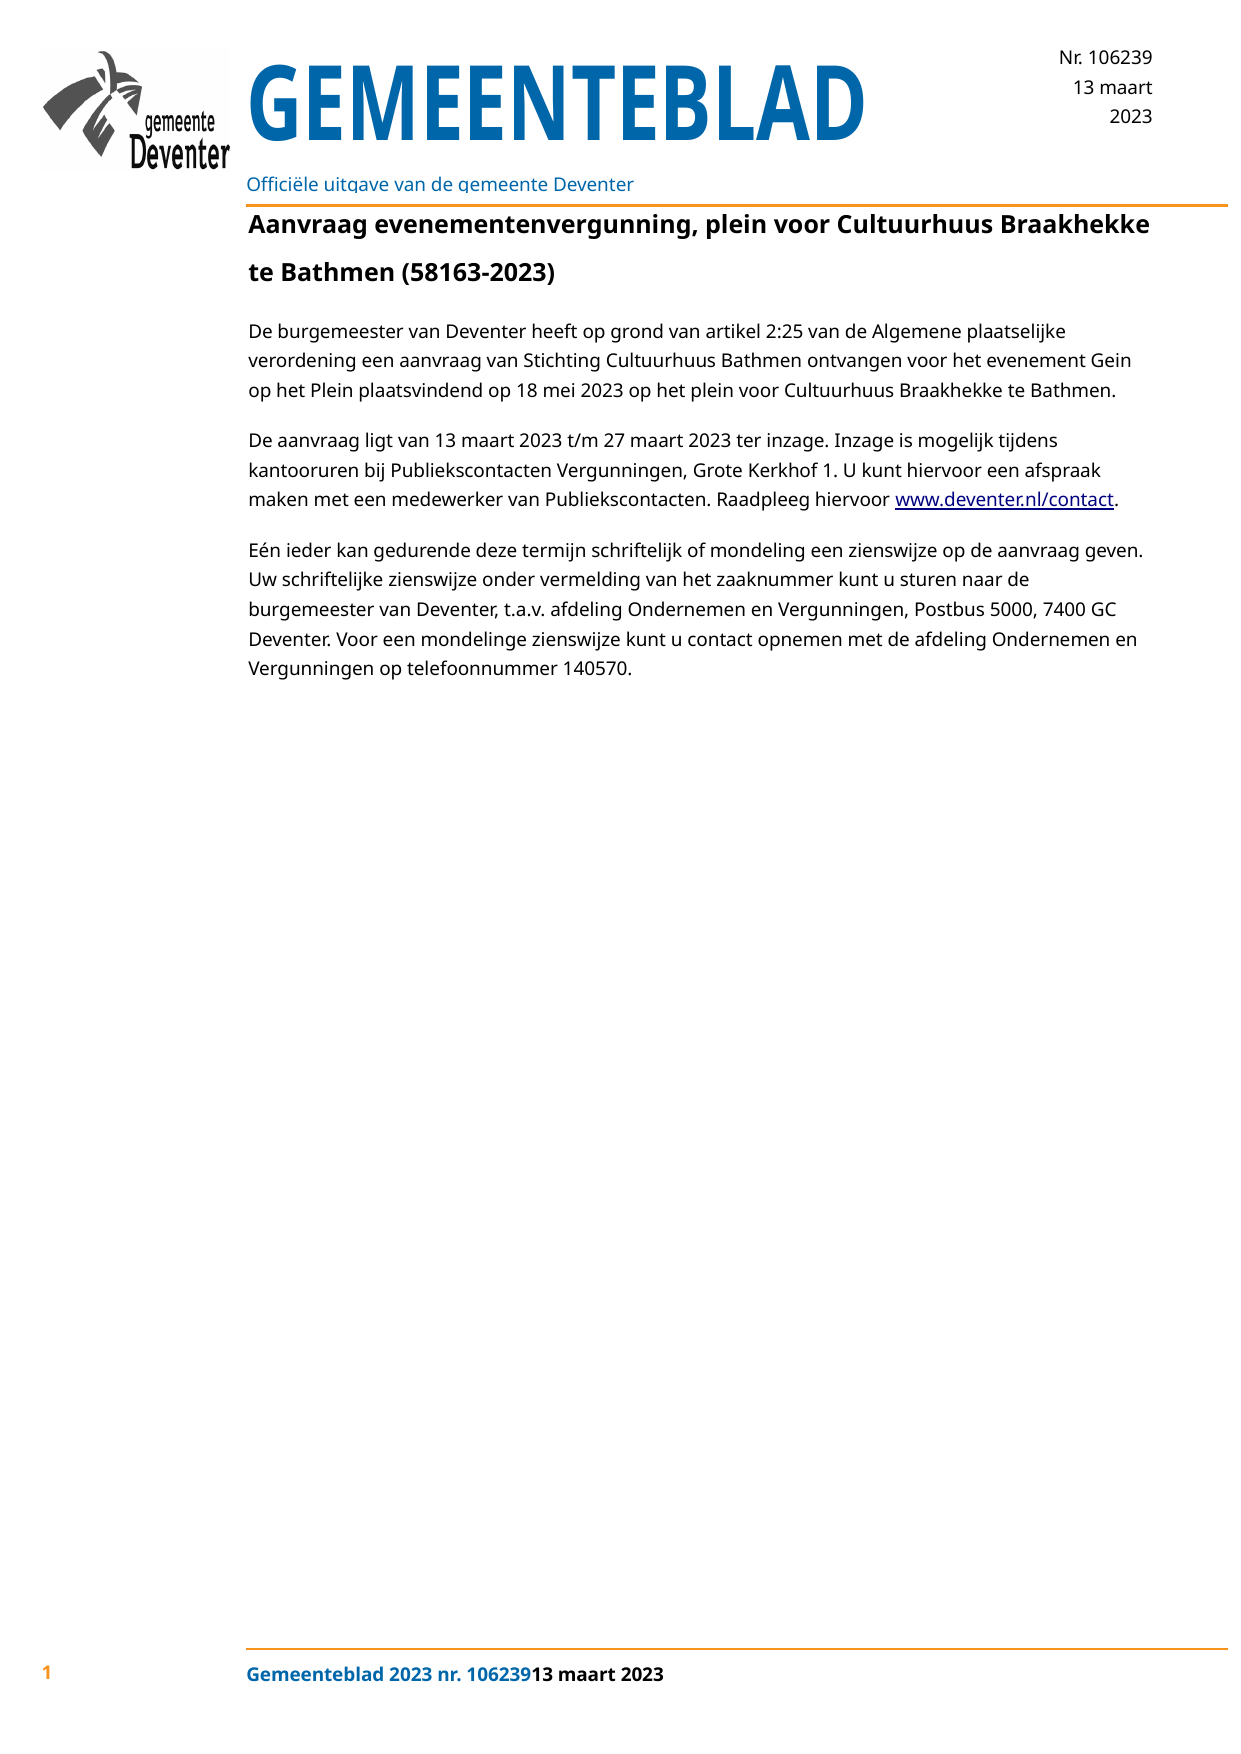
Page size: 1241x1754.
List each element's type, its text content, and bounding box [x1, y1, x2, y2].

picture [41, 47, 231, 172]
text De aanvraag ligt van 13 maart 2023 t/m 27 maart 2023 ter inzage. Inzage is mogelijk tijdens kantooruren bij Publiekscontacten Vergunningen, Grote Kerkhof 1. U kunt hiervoor een afspraak maken met een medewerker van Publiekscontacten. Raadpleeg hiervoor www.deventer.nl/contact. [248, 427, 1152, 512]
text Aanvraag evenementenvergunning, plein voor Cultuurhuus Braakhekke te Bathmen (58163-2023) [248, 207, 1152, 288]
text Eén ieder kan gedurende deze termijn schriftelijk of mondeling een zienswijze op de aanvraag geven. Uw schriftelijke zienswijze onder vermelding van het zaaknummer kunt u sturen naar de burgemeester van Deventer, t.a.v. afdeling Ondernemen en Vergunningen, Postbus 5000, 7400 GC Deventer. Voor een mondelinge zienswijze kunt u contact opnemen met de afdeling Ondernemen en Vergunningen op telefoonnummer 140570. [248, 537, 1152, 681]
text De burgemeester van Deventer heeft op grond van artikel 2:25 van de Algemene plaatselijke verordening een aanvraag van Stichting Cultuurhuus Bathmen ontvangen voor het evenement Gein op het Plein plaatsvindend op 18 mei 2023 op het plein voor Cultuurhuus Braakhekke te Bathmen. [248, 318, 1152, 403]
